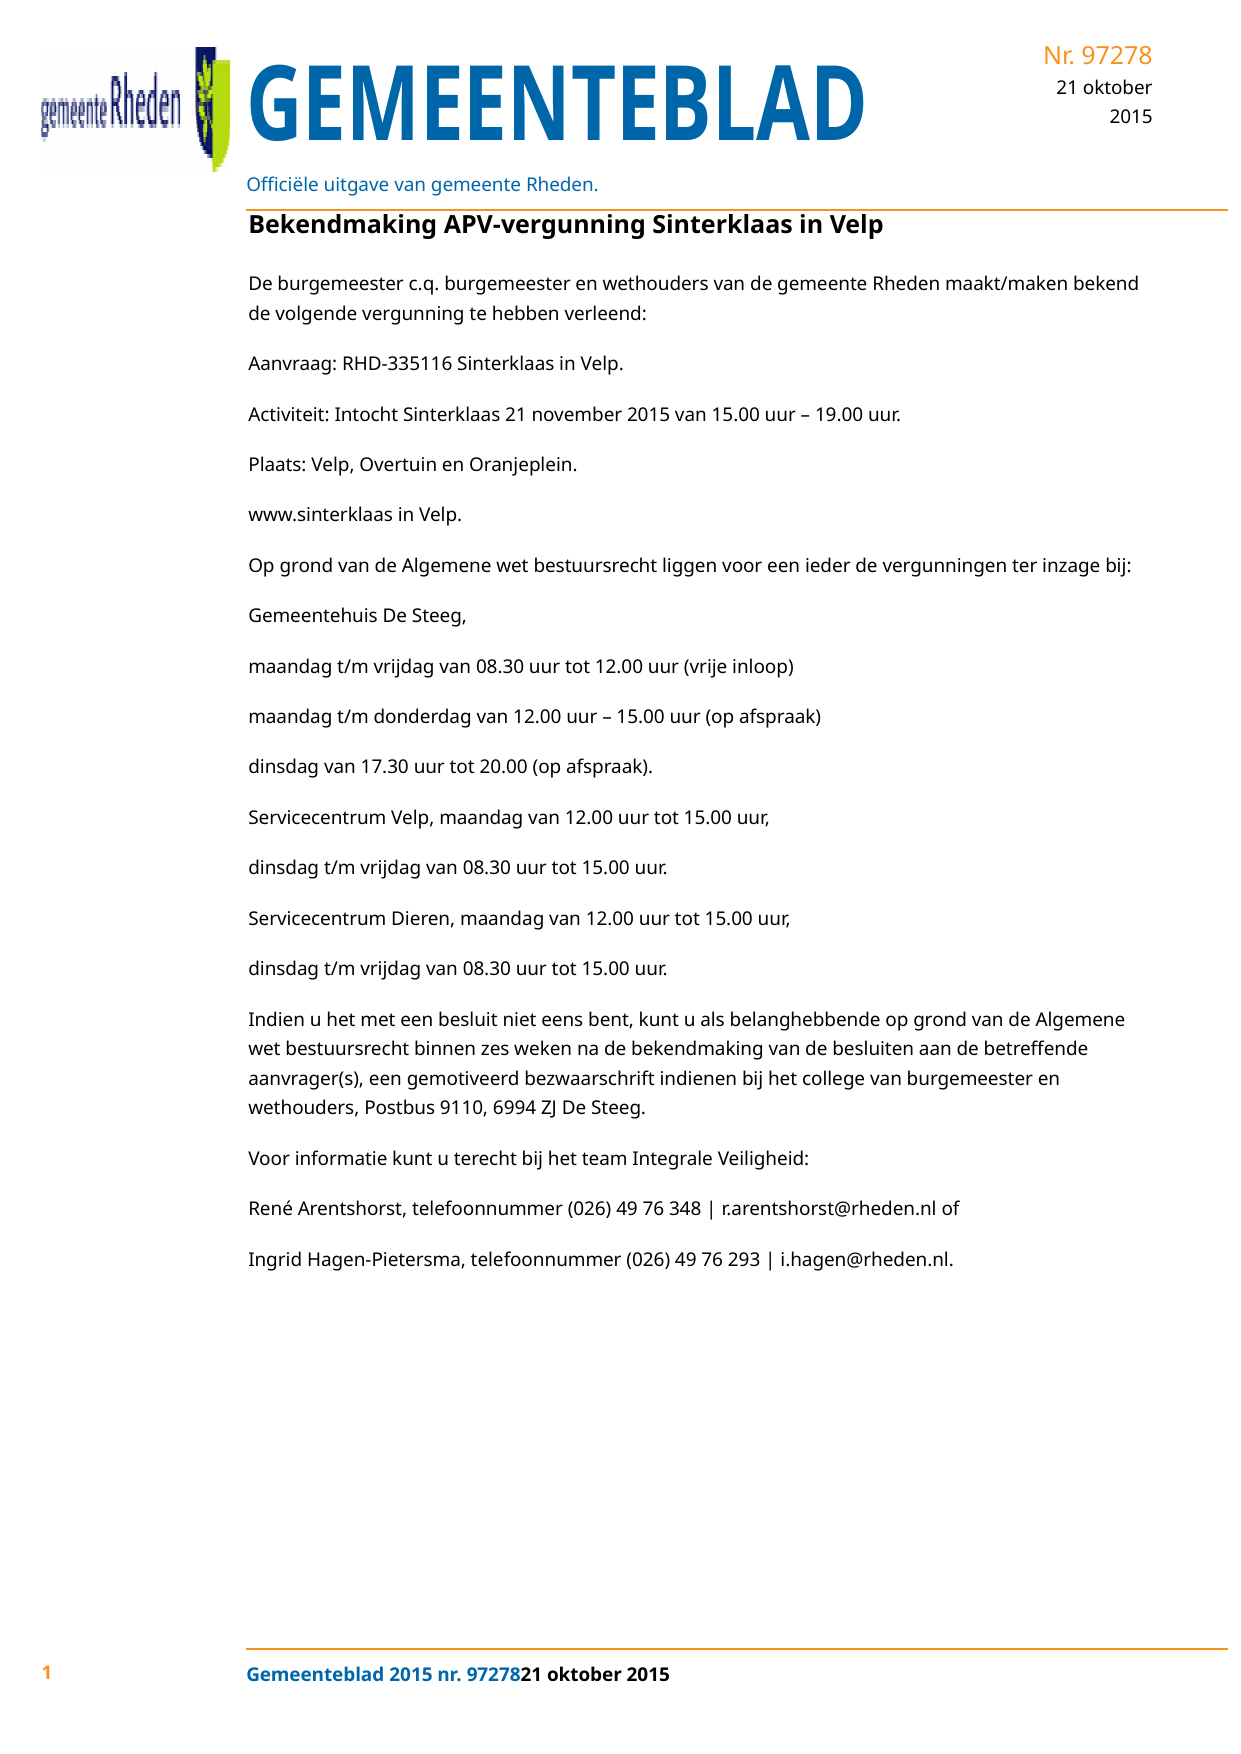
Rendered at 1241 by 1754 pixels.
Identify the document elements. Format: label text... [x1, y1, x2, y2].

text dinsdag t/m vrijdag van 08.30 uur tot 15.00 uur. [248, 955, 1152, 981]
text Plaats: Velp, Overtuin en Oranjeplein. [248, 451, 1152, 477]
text Indien u het met een besluit niet eens bent, kunt u als belanghebbende op grond van de Algemene wet bestuursrecht binnen zes weken na de bekendmaking van de besluiten aan de betreffende aanvrager(s), een gemotiveerd bezwaarschrift indienen bij het college van burgemeester en wethouders, Postbus 9110, 6994 ZJ De Steeg. [248, 1006, 1152, 1120]
text Servicecentrum Dieren, maandag van 12.00 uur tot 15.00 uur, [248, 905, 1152, 931]
text René Arentshorst, telefoonnummer (026) 49 76 348 | r.arentshorst@rheden.nl of [248, 1195, 1152, 1221]
text Ingrid Hagen-Pietersma, telefoonnummer (026) 49 76 293 | i.hagen@rheden.nl. [248, 1246, 1152, 1271]
text Gemeentehuis De Steeg, [248, 602, 1152, 628]
text www.sinterklaas in Velp. [248, 502, 1152, 527]
text Aanvraag: RHD-335116 Sinterklaas in Velp. [248, 350, 1152, 376]
picture [41, 47, 231, 172]
text De burgemeester c.q. burgemeester en wethouders van de gemeente Rheden maakt/maken bekend de volgende vergunning te hebben verleend: [248, 270, 1152, 326]
text dinsdag van 17.30 uur tot 20.00 (op afspraak). [248, 754, 1152, 779]
text Op grond van de Algemene wet bestuursrecht liggen voor een ieder de vergunningen ter inzage bij: [248, 552, 1152, 578]
text dinsdag t/m vrijdag van 08.30 uur tot 15.00 uur. [248, 854, 1152, 880]
text maandag t/m vrijdag van 08.30 uur tot 12.00 uur (vrije inloop) [248, 653, 1152, 678]
text Bekendmaking APV-vergunning Sinterklaas in Velp [248, 211, 1152, 241]
text Activiteit: Intocht Sinterklaas 21 november 2015 van 15.00 uur – 19.00 uur. [248, 401, 1152, 426]
text Servicecentrum Velp, maandag van 12.00 uur tot 15.00 uur, [248, 804, 1152, 830]
text Voor informatie kunt u terecht bij het team Integrale Veiligheid: [248, 1145, 1152, 1171]
text maandag t/m donderdag van 12.00 uur – 15.00 uur (op afspraak) [248, 703, 1152, 729]
